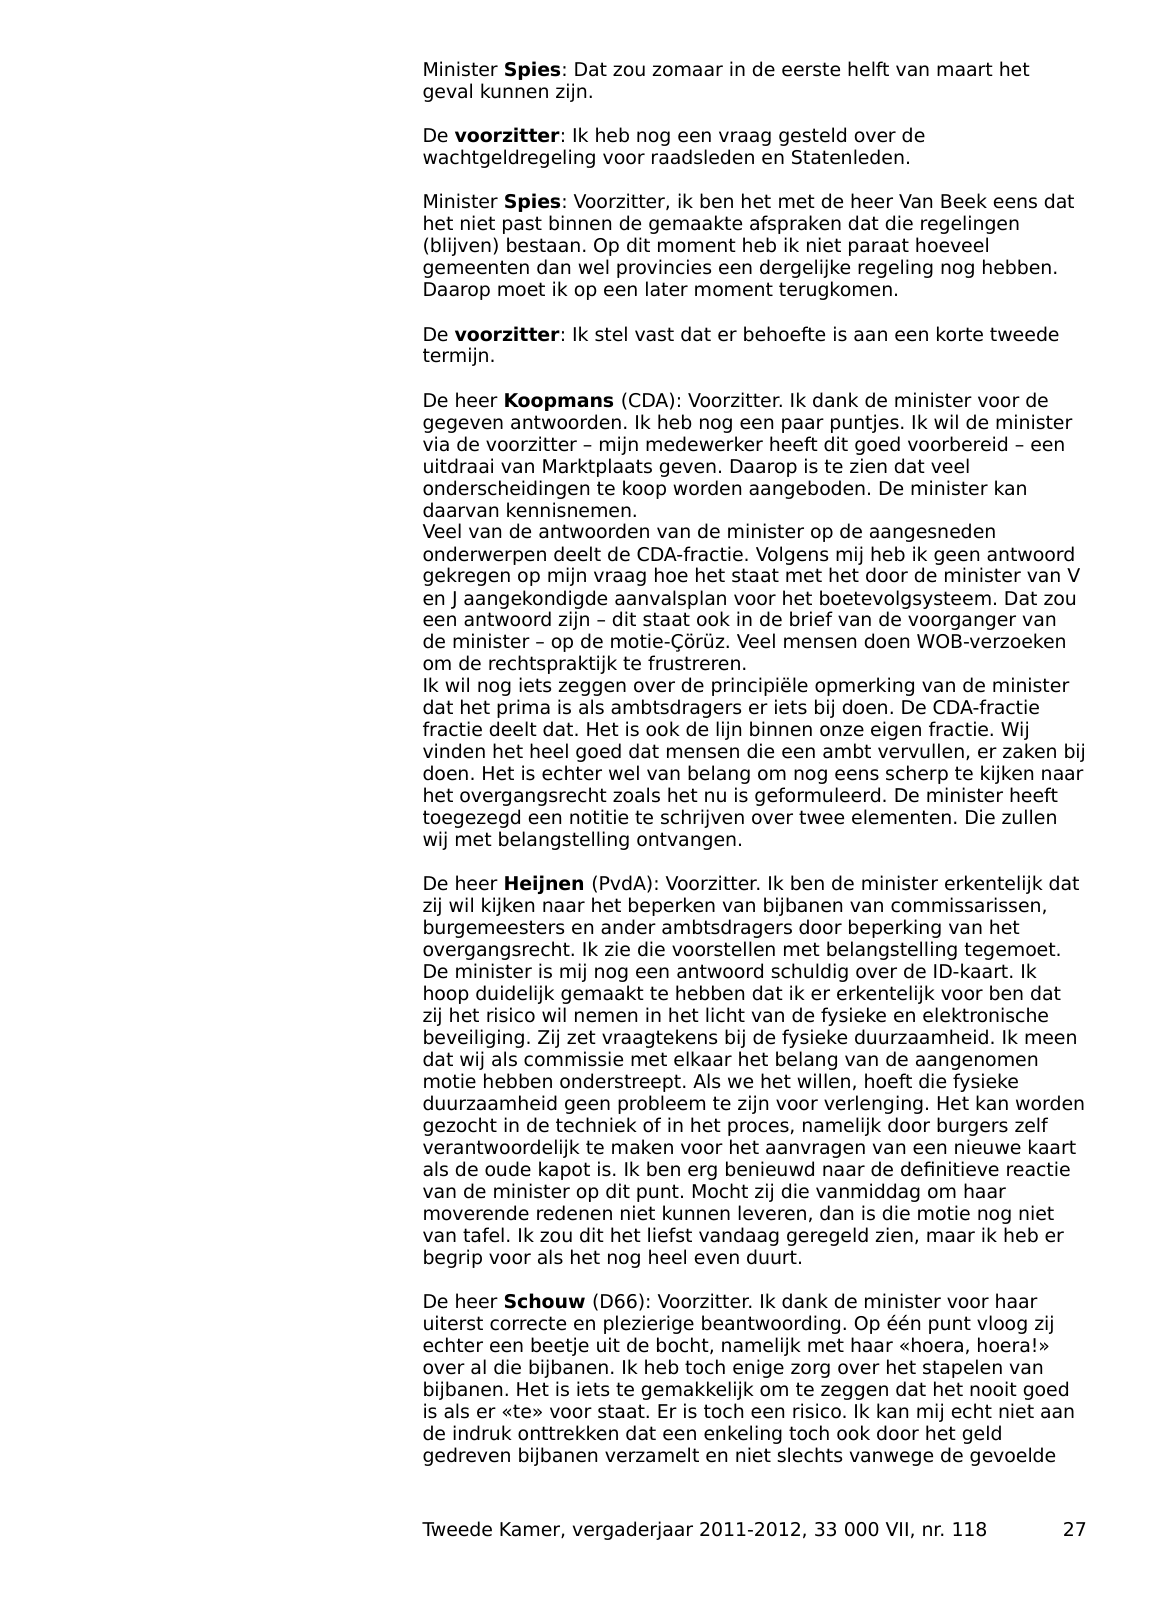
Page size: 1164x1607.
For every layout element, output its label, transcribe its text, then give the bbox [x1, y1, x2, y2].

text De heer Heijnen (PvdA): Voorzitter. Ik ben de minister erkentelijk dat zij wil kijken naar het beperken van bijbanen van commissarissen, burgemeesters en ander ambtsdragers door beperking van het overgangsrecht. Ik zie die voorstellen met belangstelling tegemoet. [422, 873, 1087, 961]
text De minister is mij nog een antwoord schuldig over de ID-kaart. Ik hoop duidelijk gemaakt te hebben dat ik er erkentelijk voor ben dat zij het risico wil nemen in het licht van de fysieke en elektronische beveiliging. Zij zet vraagtekens bij de fysieke duurzaamheid. Ik meen dat wij als commissie met elkaar het belang van de aangenomen motie hebben onderstreept. Als we het willen, hoeft die fysieke duurzaamheid geen probleem te zijn voor verlenging. Het kan worden gezocht in de techniek of in het proces, namelijk door burgers zelf verantwoordelijk te maken voor het aanvragen van een nieuwe kaart als de oude kapot is. Ik ben erg benieuwd naar de definitieve reactie van de minister op dit punt. Mocht zij die vanmiddag om haar moverende redenen niet kunnen leveren, dan is die motie nog niet van tafel. Ik zou dit het liefst vandaag geregeld zien, maar ik heb er begrip voor als het nog heel even duurt. [422, 961, 1087, 1269]
text De heer Koopmans (CDA): Voorzitter. Ik dank de minister voor de gegeven antwoorden. Ik heb nog een paar puntjes. Ik wil de minister via de voorzitter – mijn medewerker heeft dit goed voorbereid – een uitdraai van Marktplaats geven. Daarop is te zien dat veel onderscheidingen te koop worden aangeboden. De minister kan daarvan kennisnemen. [422, 389, 1087, 521]
text Veel van de antwoorden van de minister op de aangesneden onderwerpen deelt de CDA-fractie. Volgens mij heb ik geen antwoord gekregen op mijn vraag hoe het staat met het door de minister van V en J aangekondigde aanvalsplan voor het boetevolgsysteem. Dat zou een antwoord zijn – dit staat ook in de brief van de voorganger van de minister – op de motie-Çörüz. Veel mensen doen WOB-verzoeken om de rechtspraktijk te frustreren. [422, 521, 1087, 675]
text De voorzitter: Ik stel vast dat er behoefte is aan een korte tweede termijn. [422, 323, 1087, 367]
text Minister Spies: Dat zou zomaar in de eerste helft van maart het geval kunnen zijn. [422, 59, 1087, 103]
text Ik wil nog iets zeggen over de principiële opmerking van de minister dat het prima is als ambtsdragers er iets bij doen. De CDA-fractie fractie deelt dat. Het is ook de lijn binnen onze eigen fractie. Wij vinden het heel goed dat mensen die een ambt vervullen, er zaken bij doen. Het is echter wel van belang om nog eens scherp te kijken naar het overgangsrecht zoals het nu is geformuleerd. De minister heeft toegezegd een notitie te schrijven over twee elementen. Die zullen wij met belangstelling ontvangen. [422, 675, 1087, 851]
text De heer Schouw (D66): Voorzitter. Ik dank de minister voor haar uiterst correcte en plezierige beantwoording. Op één punt vloog zij echter een beetje uit de bocht, namelijk met haar «hoera, hoera!» over al die bijbanen. Ik heb toch enige zorg over het stapelen van bijbanen. Het is iets te gemakkelijk om te zeggen dat het nooit goed is als er «te» voor staat. Er is toch een risico. Ik kan mij echt niet aan de indruk onttrekken dat een enkeling toch ook door het geld gedreven bijbanen verzamelt en niet slechts vanwege de gevoelde [422, 1291, 1087, 1467]
text De voorzitter: Ik heb nog een vraag gesteld over de wachtgeldregeling voor raadsleden en Statenleden. [422, 125, 1087, 169]
text Minister Spies: Voorzitter, ik ben het met de heer Van Beek eens dat het niet past binnen de gemaakte afspraken dat die regelingen (blijven) bestaan. Op dit moment heb ik niet paraat hoeveel gemeenten dan wel provincies een dergelijke regeling nog hebben. Daarop moet ik op een later moment terugkomen. [422, 191, 1087, 301]
